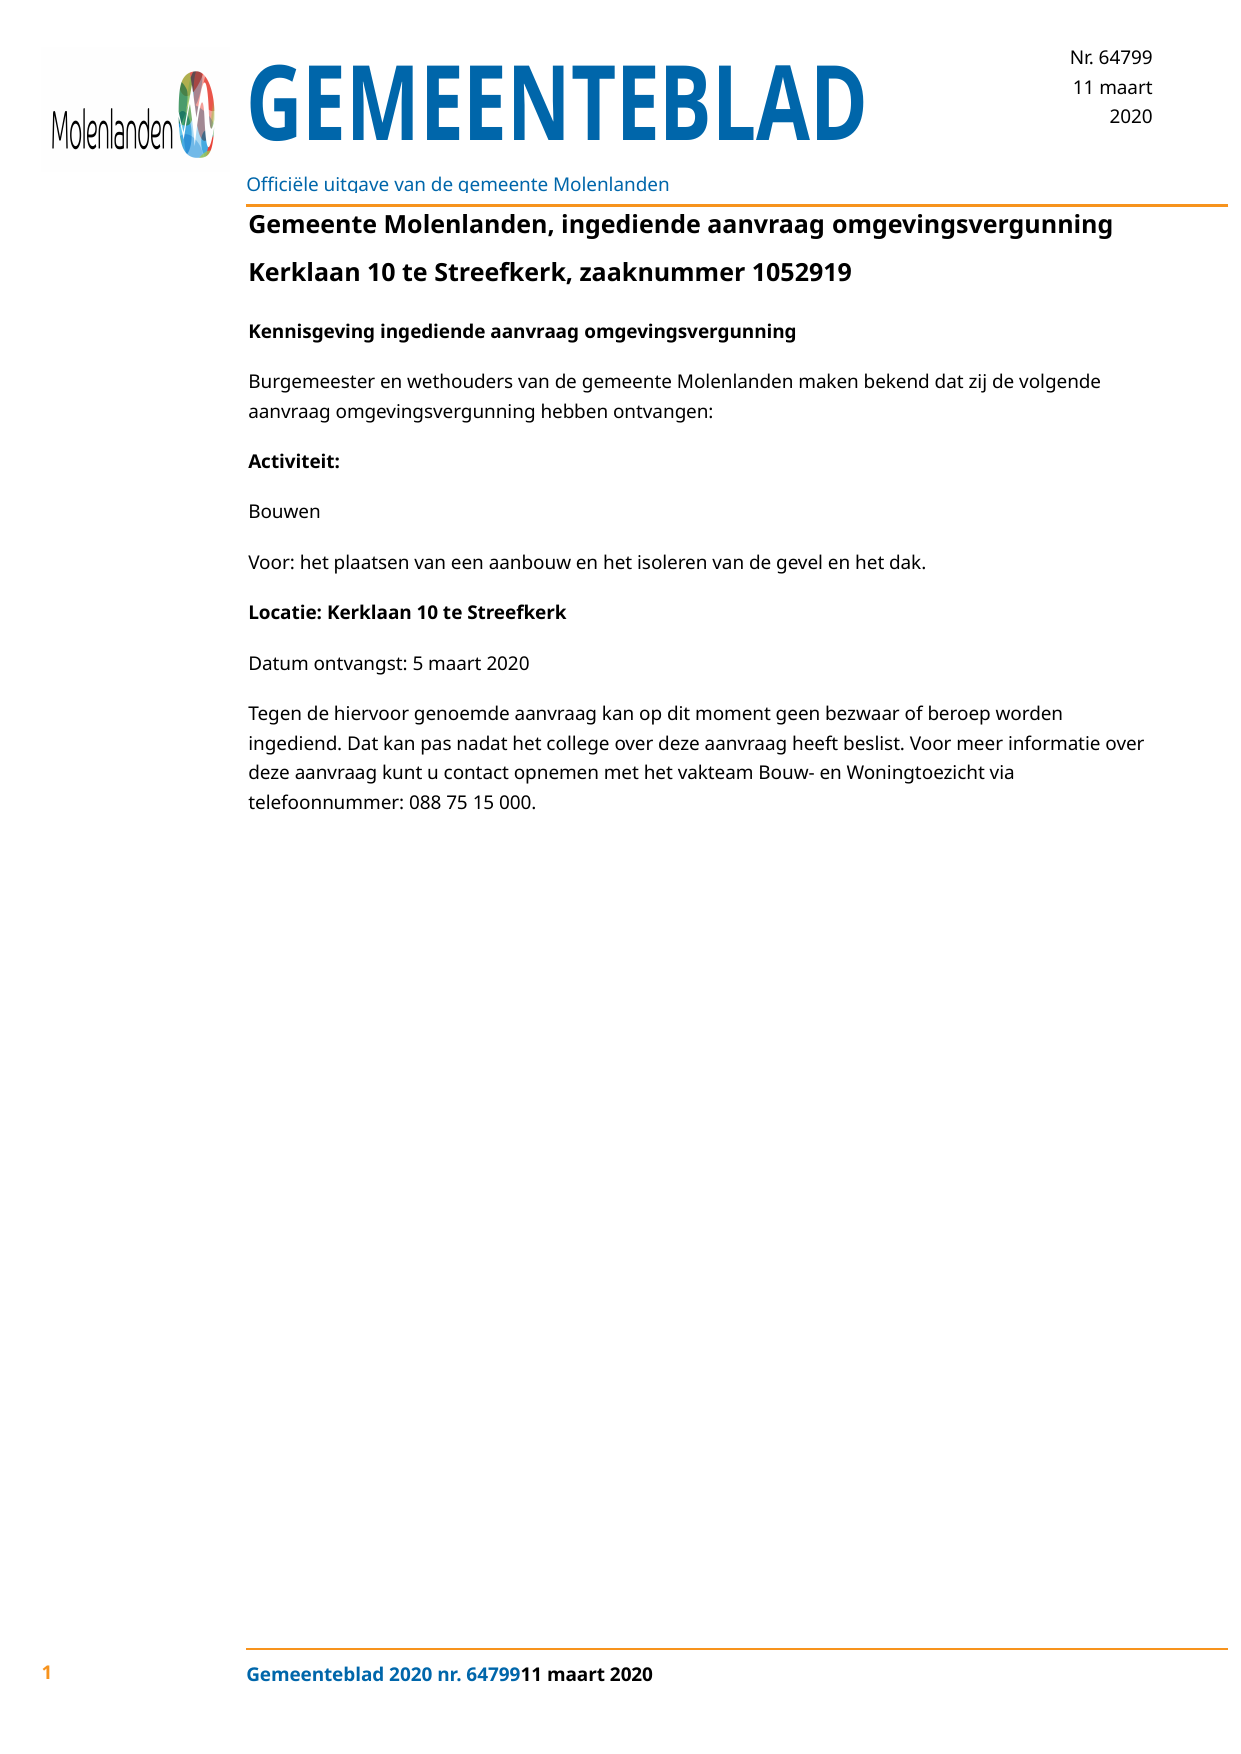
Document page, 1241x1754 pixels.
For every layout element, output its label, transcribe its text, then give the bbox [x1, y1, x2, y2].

text Bouwen [248, 499, 1152, 524]
text Burgemeester en wethouders van de gemeente Molenlanden maken bekend dat zij de volgende aanvraag omgevingsvergunning hebben ontvangen: [248, 368, 1152, 424]
picture [41, 47, 231, 172]
text Locatie: Kerklaan 10 te Streefkerk [248, 599, 1152, 625]
text Activiteit: [248, 448, 1152, 474]
text Gemeente Molenlanden, ingediende aanvraag omgevingsvergunning Kerklaan 10 te Streefkerk, zaaknummer 1052919 [248, 207, 1152, 288]
text Tegen de hiervoor genoemde aanvraag kan op dit moment geen bezwaar of beroep worden ingediend. Dat kan pas nadat het college over deze aanvraag heeft beslist. Voor meer informatie over deze aanvraag kunt u contact opnemen met het vakteam Bouw- en Woningtoezicht via telefoonnummer: 088 75 15 000. [248, 700, 1152, 815]
text Datum ontvangst: 5 maart 2020 [248, 650, 1152, 676]
text Kennisgeving ingediende aanvraag omgevingsvergunning [248, 318, 1152, 344]
text Voor: het plaatsen van een aanbouw en het isoleren van de gevel en het dak. [248, 549, 1152, 575]
